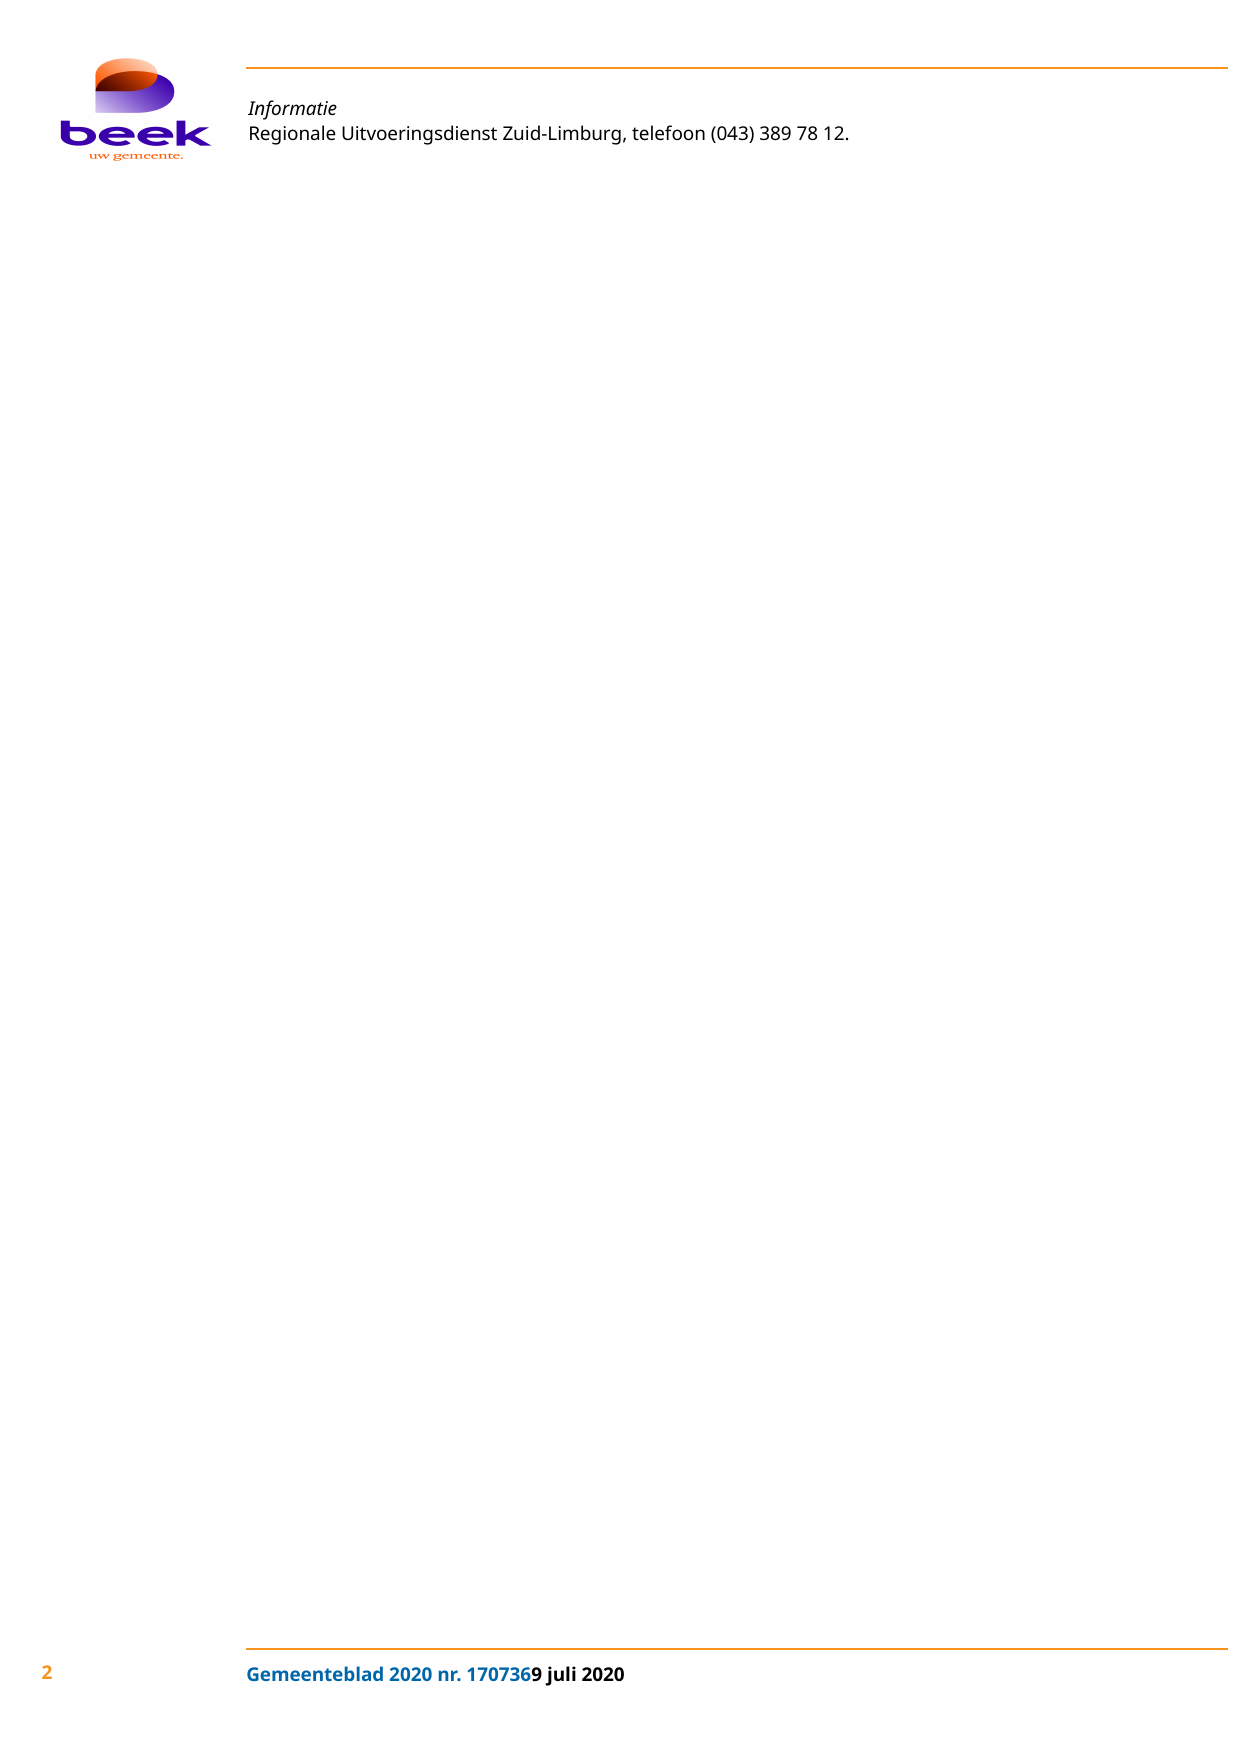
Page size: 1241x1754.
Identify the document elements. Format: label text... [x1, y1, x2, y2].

text Informatie [248, 95, 1152, 121]
text Regionale Uitvoeringsdienst Zuid-Limburg, telefoon (043) 389 78 12. [248, 121, 1152, 146]
picture [41, 47, 231, 172]
